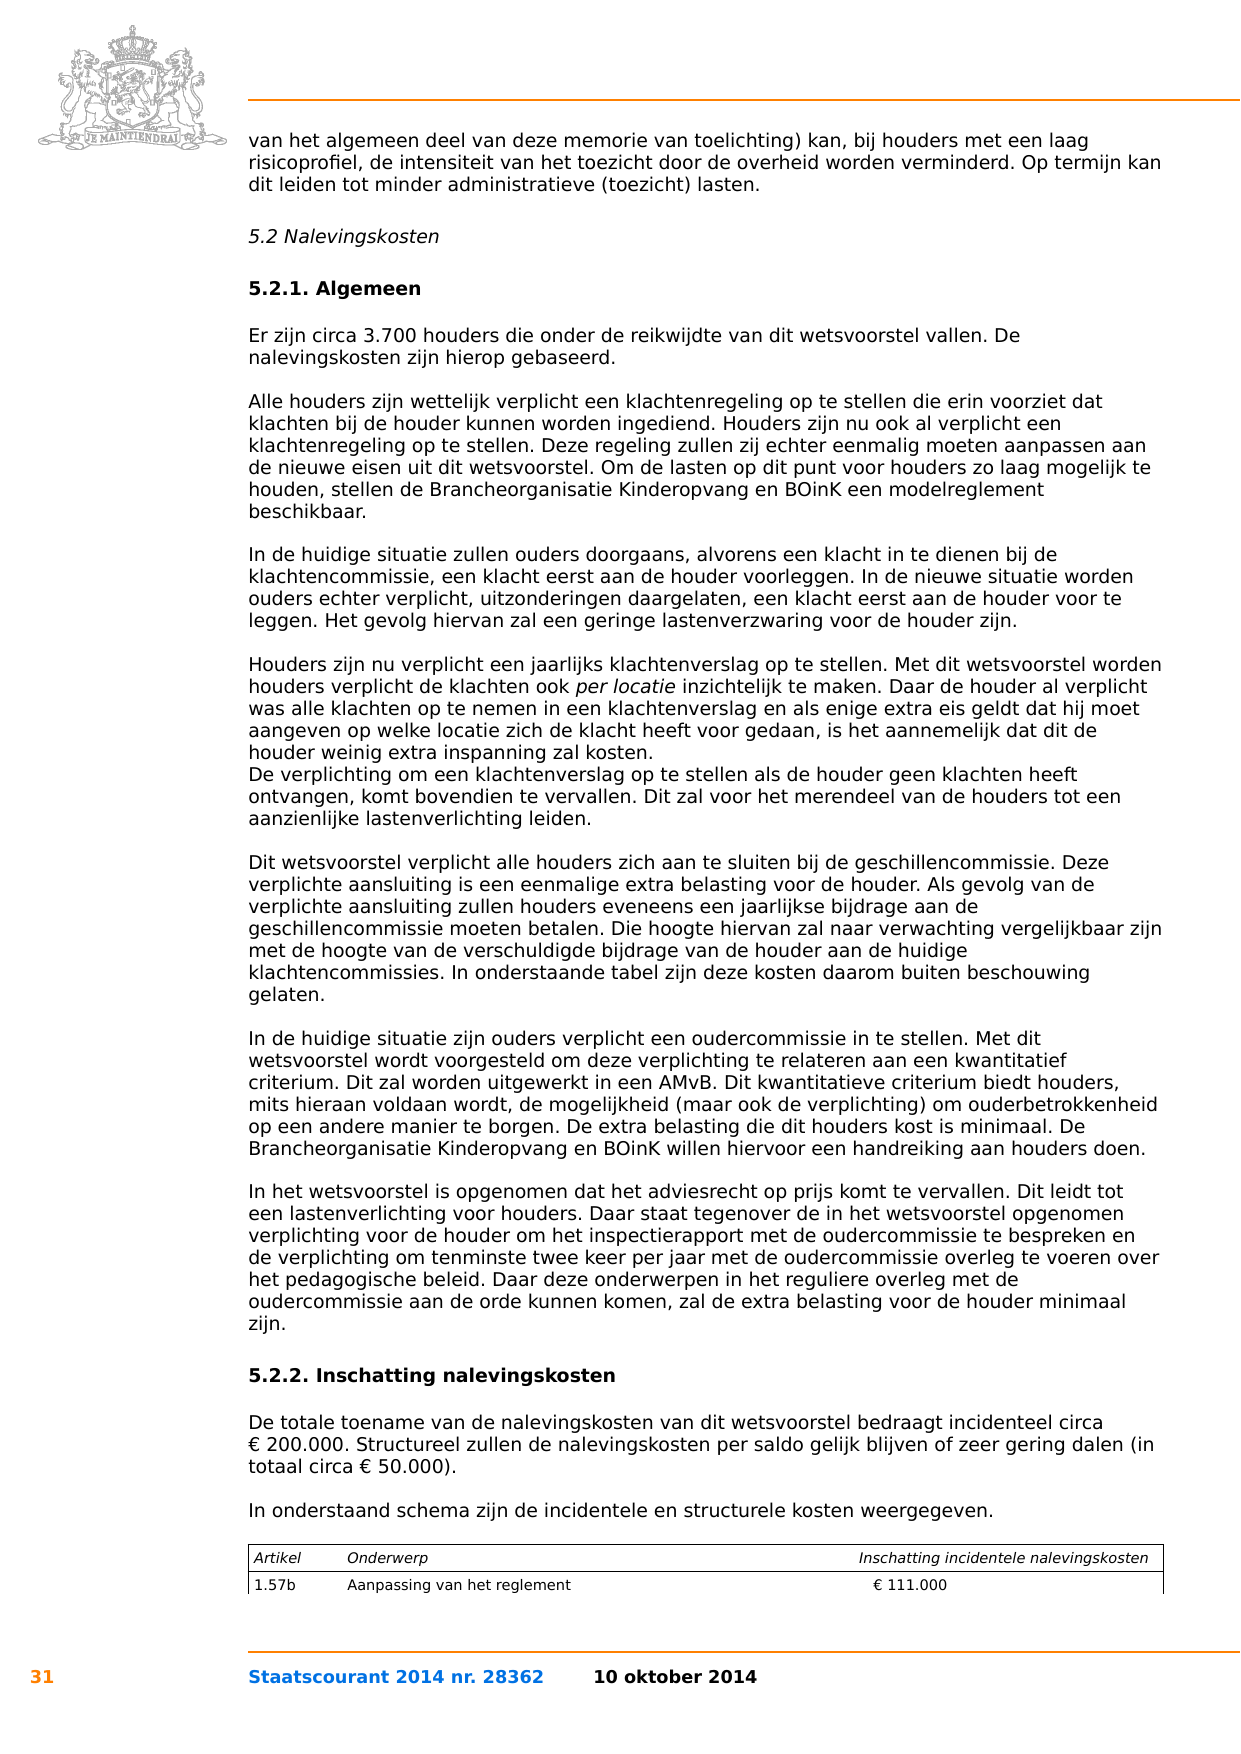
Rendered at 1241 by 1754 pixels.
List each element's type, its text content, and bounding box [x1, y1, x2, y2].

table_header Artikel [249, 1545, 341, 1571]
table_header Onderwerp [341, 1545, 836, 1571]
subtitle 5.2.1. Algemeen [248, 278, 1163, 300]
text In de huidige situatie zijn ouders verplicht een oudercommissie in te stellen. Met dit wetsvoorstel wordt voorgesteld om deze verplichting te relateren aan een kwantitatief criterium. Dit zal worden uitgewerkt in een AMvB. Dit kwantitatieve criterium biedt houders, mits hieraan voldaan wordt, de mogelijkheid (maar ook de verplichting) om ouderbetrokkenheid op een andere manier te borgen. De extra belasting die dit houders kost is minimaal. De Brancheorganisatie Kinderopvang en BOinK willen hiervoor een handreiking aan houders doen. [248, 1028, 1163, 1159]
text In onderstaand schema zijn de incidentele en structurele kosten weergegeven. [248, 1500, 1163, 1522]
text In de huidige situatie zullen ouders doorgaans, alvorens een klacht in te dienen bij de klachtencommissie, een klacht eerst aan de houder voorleggen. In de nieuwe situatie worden ouders echter verplicht, uitzonderingen daargelaten, een klacht eerst aan de houder voor te leggen. Het gevolg hiervan zal een geringe lastenverzwaring voor de houder zijn. [248, 544, 1163, 632]
subtitle 5.2.2. Inschatting nalevingskosten [248, 1365, 1163, 1387]
table_header Inschatting incidentele nalevingskosten [853, 1545, 1163, 1571]
table_header [836, 1545, 853, 1571]
text De totale toename van de nalevingskosten van dit wetsvoorstel bedraagt incidenteel circa € 200.000. Structureel zullen de nalevingskosten per saldo gelijk blijven of zeer gering dalen (in totaal circa € 50.000). [248, 1412, 1163, 1478]
table_cell [953, 1572, 1163, 1594]
subtitle 5.2 Nalevingskosten [248, 226, 1163, 248]
table_cell Aanpassing van het reglement [341, 1572, 836, 1594]
text De verplichting om een klachtenverslag op te stellen als de houder geen klachten heeft ontvangen, komt bovendien te vervallen. Dit zal voor het merendeel van de houders tot een aanzienlijke lastenverlichting leiden. [248, 764, 1163, 830]
text Houders zijn nu verplicht een jaarlijks klachtenverslag op te stellen. Met dit wetsvoorstel worden houders verplicht de klachten ook per locatie inzichtelijk te maken. Daar de houder al verplicht was alle klachten op te nemen in een klachtenverslag en als enige extra eis geldt dat hij moet aangeven op welke locatie zich de klacht heeft voor gedaan, is het aannemelijk dat dit de houder weinig extra inspanning zal kosten. [248, 654, 1163, 764]
text Alle houders zijn wettelijk verplicht een klachtenregeling op te stellen die erin voorziet dat klachten bij de houder kunnen worden ingediend. Houders zijn nu ook al verplicht een klachtenregeling op te stellen. Deze regeling zullen zij echter eenmalig moeten aanpassen aan de nieuwe eisen uit dit wetsvoorstel. Om de lasten op dit punt voor houders zo laag mogelijk te houden, stellen de Brancheorganisatie Kinderopvang en BOinK een modelreglement beschikbaar. [248, 391, 1163, 522]
table_cell 1.57b [249, 1572, 341, 1594]
picture [38, 25, 227, 150]
text Er zijn circa 3.700 houders die onder de reikwijdte van dit wetsvoorstel vallen. De nalevingskosten zijn hierop gebaseerd. [248, 325, 1163, 369]
text van het algemeen deel van deze memorie van toelichting) kan, bij houders met een laag risicoprofiel, de intensiteit van het toezicht door de overheid worden verminderd. Op termijn kan dit leiden tot minder administratieve (toezicht) lasten. [248, 130, 1163, 196]
text Dit wetsvoorstel verplicht alle houders zich aan te sluiten bij de geschillencommissie. Deze verplichte aansluiting is een eenmalige extra belasting voor de houder. Als gevolg van de verplichte aansluiting zullen houders eveneens een jaarlijkse bijdrage aan de geschillencommissie moeten betalen. Die hoogte hiervan zal naar verwachting vergelijkbaar zijn met de hoogte van de verschuldigde bijdrage van de houder aan de huidige klachtencommissies. In onderstaande tabel zijn deze kosten daarom buiten beschouwing gelaten. [248, 852, 1163, 1006]
table_cell [836, 1572, 853, 1594]
table_cell € 111.000 [853, 1572, 953, 1594]
text In het wetsvoorstel is opgenomen dat het adviesrecht op prijs komt te vervallen. Dit leidt tot een lastenverlichting voor houders. Daar staat tegenover de in het wetsvoorstel opgenomen verplichting voor de houder om het inspectierapport met de oudercommissie te bespreken en de verplichting om tenminste twee keer per jaar met de oudercommissie overleg te voeren over het pedagogische beleid. Daar deze onderwerpen in het reguliere overleg met de oudercommissie aan de orde kunnen komen, zal de extra belasting voor de houder minimaal zijn. [248, 1181, 1163, 1335]
